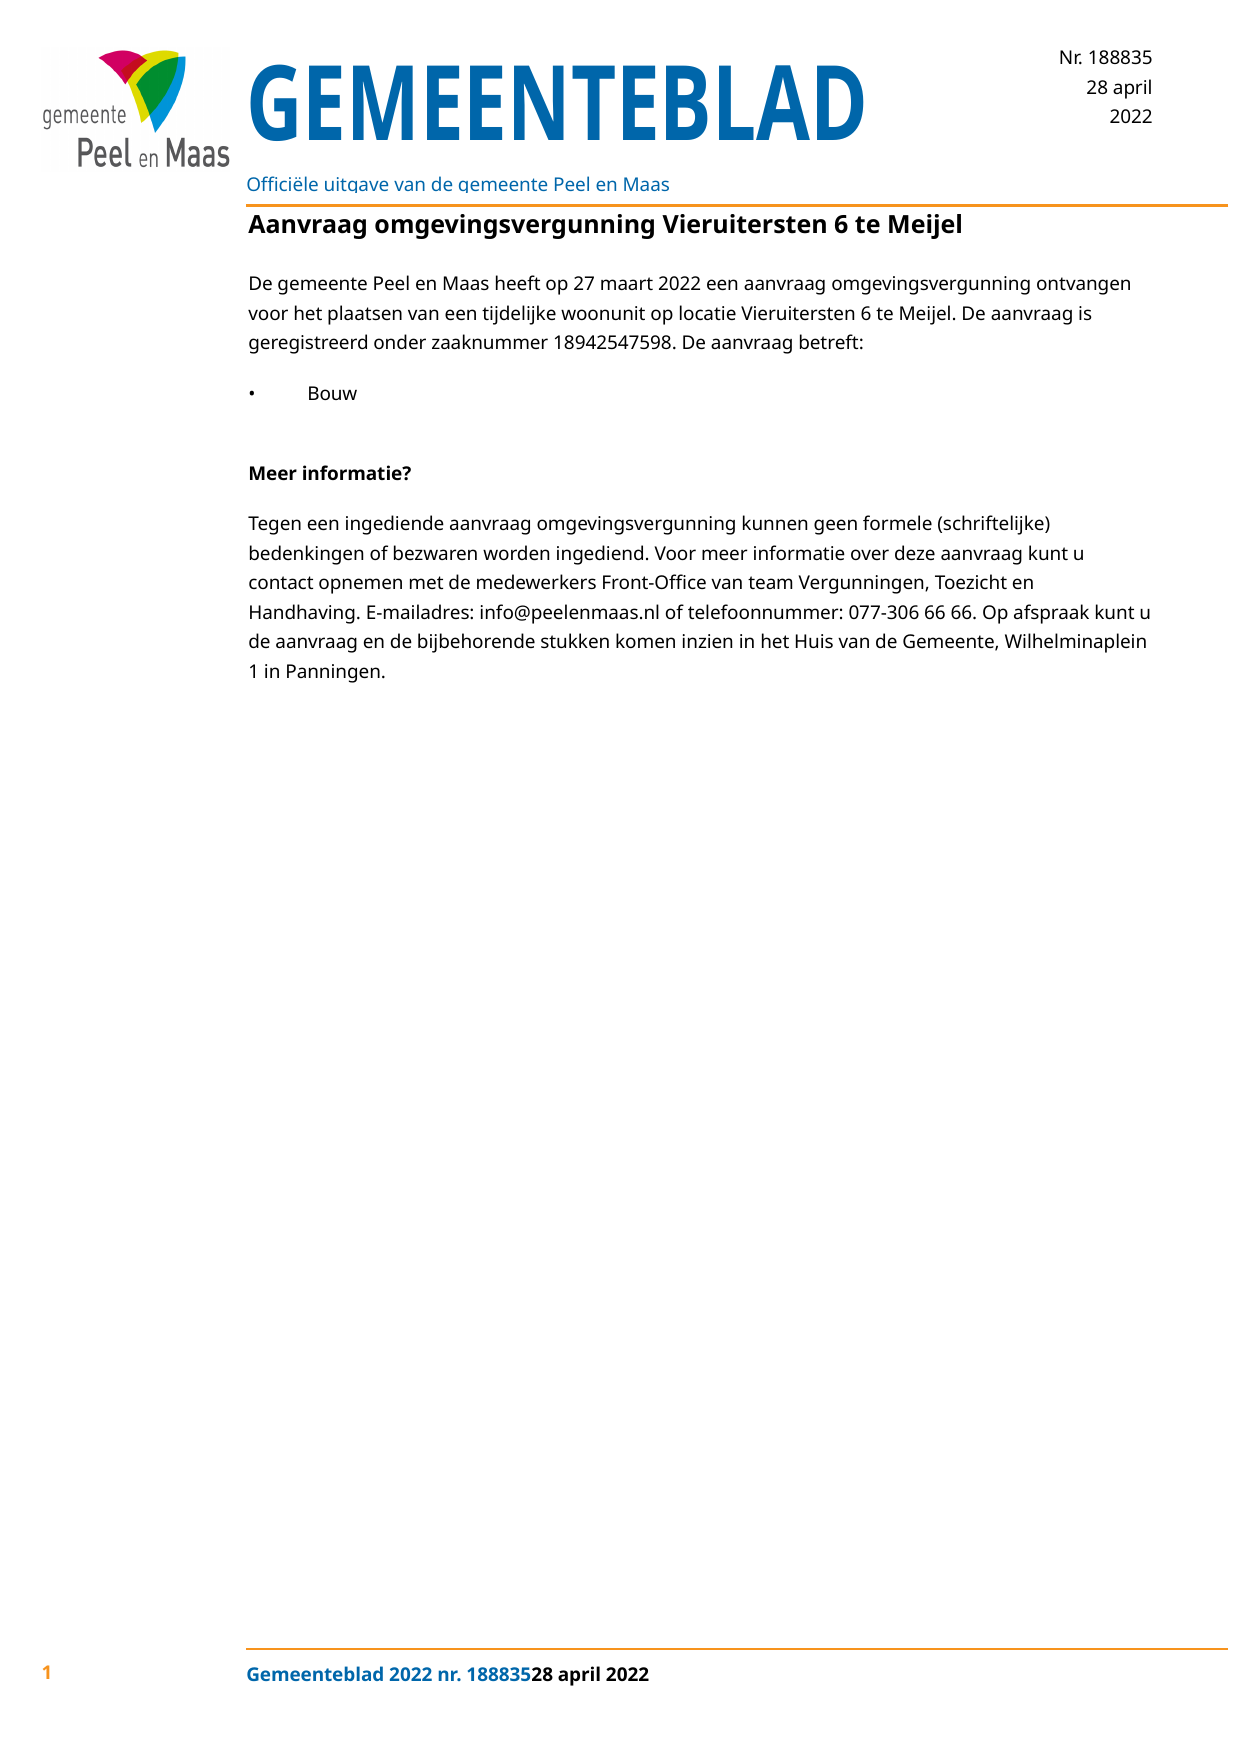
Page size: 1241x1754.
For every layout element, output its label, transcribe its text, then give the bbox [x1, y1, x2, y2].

list Bouw [248, 380, 1152, 406]
text Aanvraag omgevingsvergunning Vieruitersten 6 te Meijel [248, 207, 1152, 241]
text Tegen een ingediende aanvraag omgevingsvergunning kunnen geen formele (schriftelijke) bedenkingen of bezwaren worden ingediend. Voor meer informatie over deze aanvraag kunt u contact opnemen met de medewerkers Front-Office van team Vergunningen, Toezicht en Handhaving. E-mailadres: info@peelenmaas.nl of telefoonnummer: 077-306 66 66. Op afspraak kunt u de aanvraag en de bijbehorende stukken komen inzien in het Huis van de Gemeente, Wilhelminaplein 1 in Panningen. [248, 510, 1152, 684]
text Meer informatie? [248, 460, 1152, 486]
text De gemeente Peel en Maas heeft op 27 maart 2022 een aanvraag omgevingsvergunning ontvangen voor het plaatsen van een tijdelijke woonunit op locatie Vieruitersten 6 te Meijel. De aanvraag is geregistreerd onder zaaknummer 18942547598. De aanvraag betreft: [248, 270, 1152, 355]
picture [41, 47, 231, 172]
